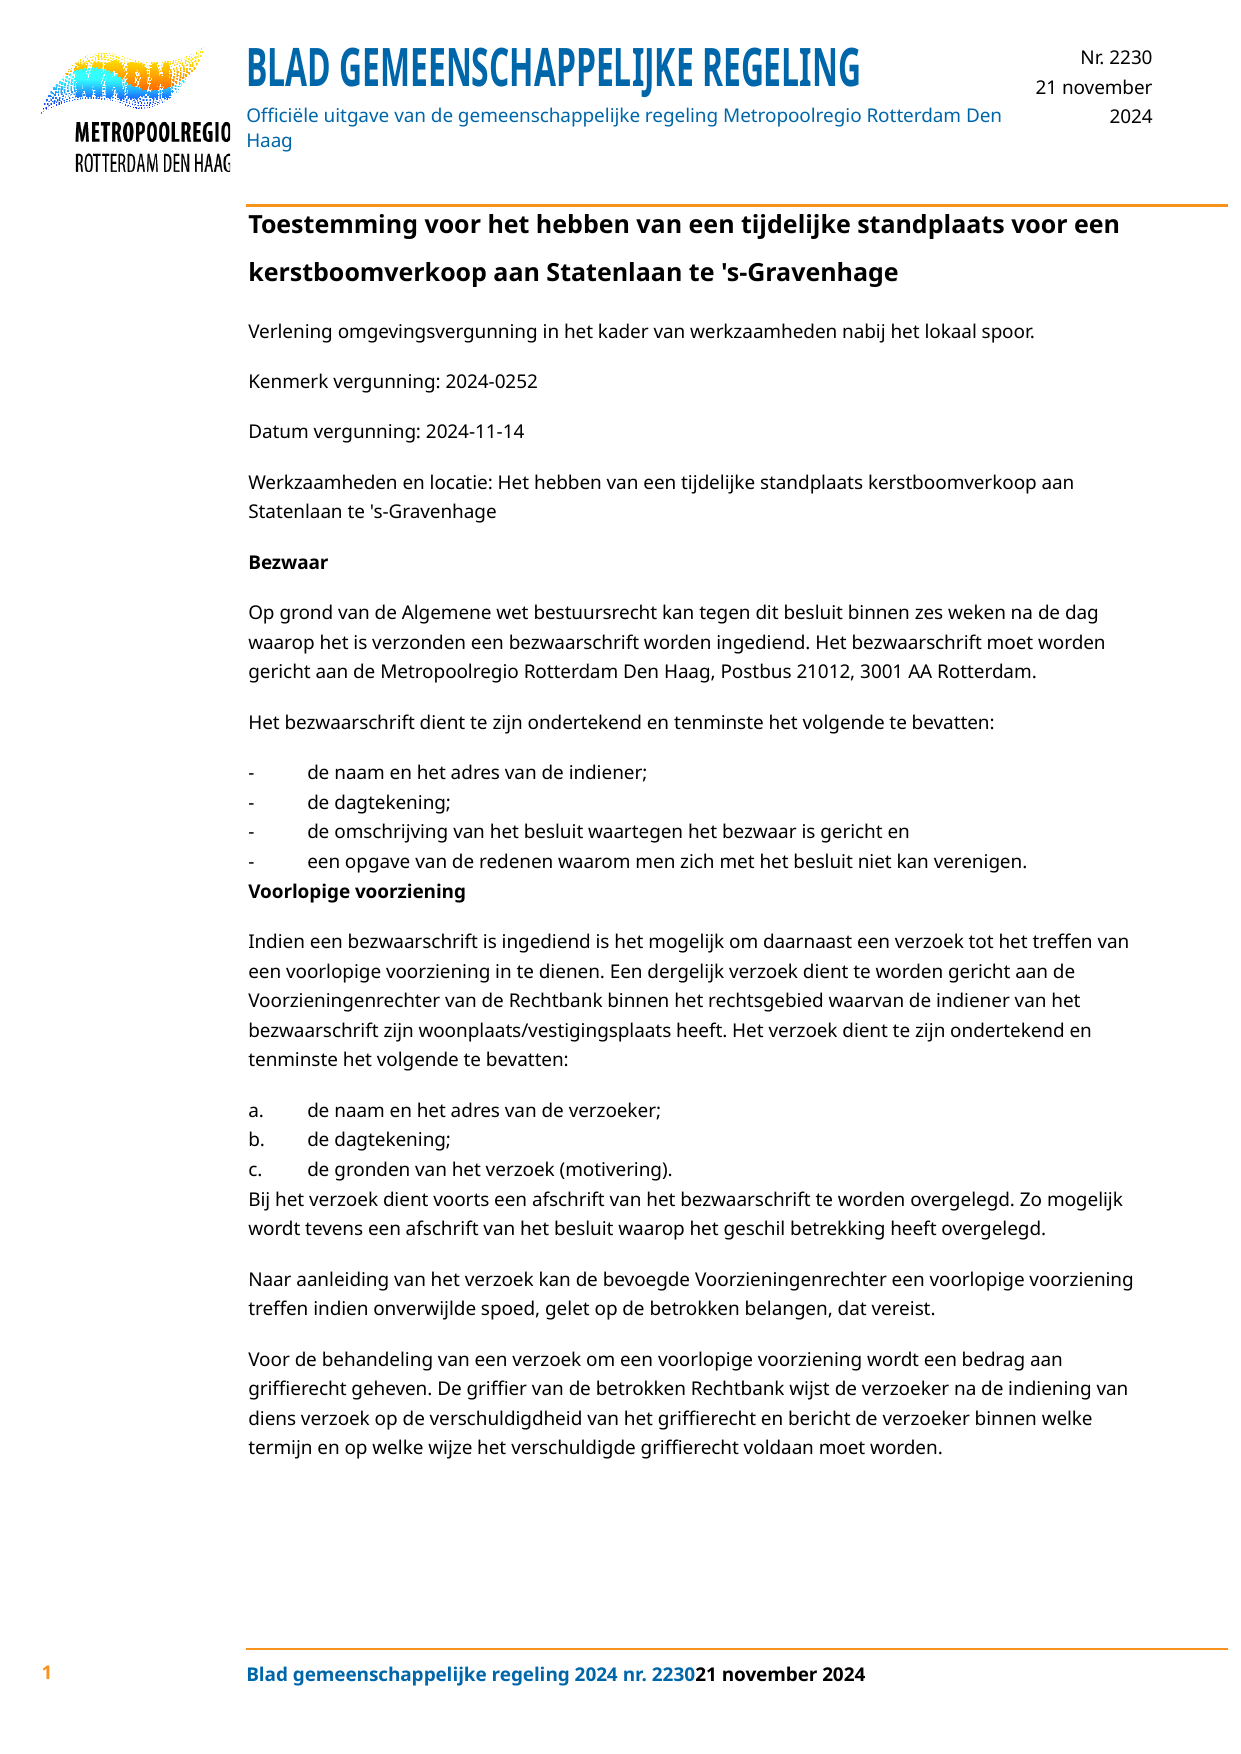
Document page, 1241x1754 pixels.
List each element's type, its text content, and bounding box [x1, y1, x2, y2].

text Verlening omgevingsvergunning in het kader van werkzaamheden nabij het lokaal spoor. [248, 318, 1152, 344]
text Naar aanleiding van het verzoek kan de bevoegde Voorzieningenrechter een voorlopige voorziening treffen indien onverwijlde spoed, gelet op de betrokken belangen, dat vereist. [248, 1266, 1152, 1321]
list de naam en het adres van de verzoeker; [248, 1097, 1152, 1123]
text Kenmerk vergunning: 2024-0252 [248, 368, 1152, 394]
text Werkzaamheden en locatie: Het hebben van een tijdelijke standplaats kerstboomverkoop aan Statenlaan te 's-Gravenhage [248, 469, 1152, 524]
list de omschrijving van het besluit waartegen het bezwaar is gericht en [248, 819, 1152, 844]
picture [41, 47, 231, 172]
text Indien een bezwaarschrift is ingediend is het mogelijk om daarnaast een verzoek tot het treffen van een voorlopige voorziening in te dienen. Een dergelijk verzoek dient te worden gericht aan de Voorzieningenrechter van de Rechtbank binnen het rechtsgebied waarvan de indiener van het bezwaarschrift zijn woonplaats/vestigingsplaats heeft. Het verzoek dient te zijn ondertekend en tenminste het volgende te bevatten: [248, 928, 1152, 1072]
text Voorlopige voorziening [248, 878, 1152, 904]
text Bij het verzoek dient voorts een afschrift van het bezwaarschrift te worden overgelegd. Zo mogelijk wordt tevens een afschrift van het besluit waarop het geschil betrekking heeft overgelegd. [248, 1186, 1152, 1241]
text Bezwaar [248, 549, 1152, 575]
text Het bezwaarschrift dient te zijn ondertekend en tenminste het volgende te bevatten: [248, 709, 1152, 735]
text Datum vergunning: 2024-11-14 [248, 419, 1152, 444]
text Toestemming voor het hebben van een tijdelijke standplaats voor een kerstboomverkoop aan Statenlaan te 's-Gravenhage [248, 207, 1152, 288]
text Op grond van de Algemene wet bestuursrecht kan tegen dit besluit binnen zes weken na de dag waarop het is verzonden een bezwaarschrift worden ingediend. Het bezwaarschrift moet worden gericht aan de Metropoolregio Rotterdam Den Haag, Postbus 21012, 3001 AA Rotterdam. [248, 599, 1152, 684]
list een opgave van de redenen waarom men zich met het besluit niet kan verenigen. [248, 848, 1152, 874]
list de naam en het adres van de indiener; [248, 759, 1152, 785]
list de dagtekening; [248, 1127, 1152, 1152]
list de gronden van het verzoek (motivering). [248, 1156, 1152, 1182]
list de dagtekening; [248, 789, 1152, 815]
text Voor de behandeling van een verzoek om een voorlopige voorziening wordt een bedrag aan griffierecht geheven. De griffier van de betrokken Rechtbank wijst de verzoeker na de indiening van diens verzoek op de verschuldigdheid van het griffierecht en bericht de verzoeker binnen welke termijn en op welke wijze het verschuldigde griffierecht voldaan moet worden. [248, 1346, 1152, 1460]
